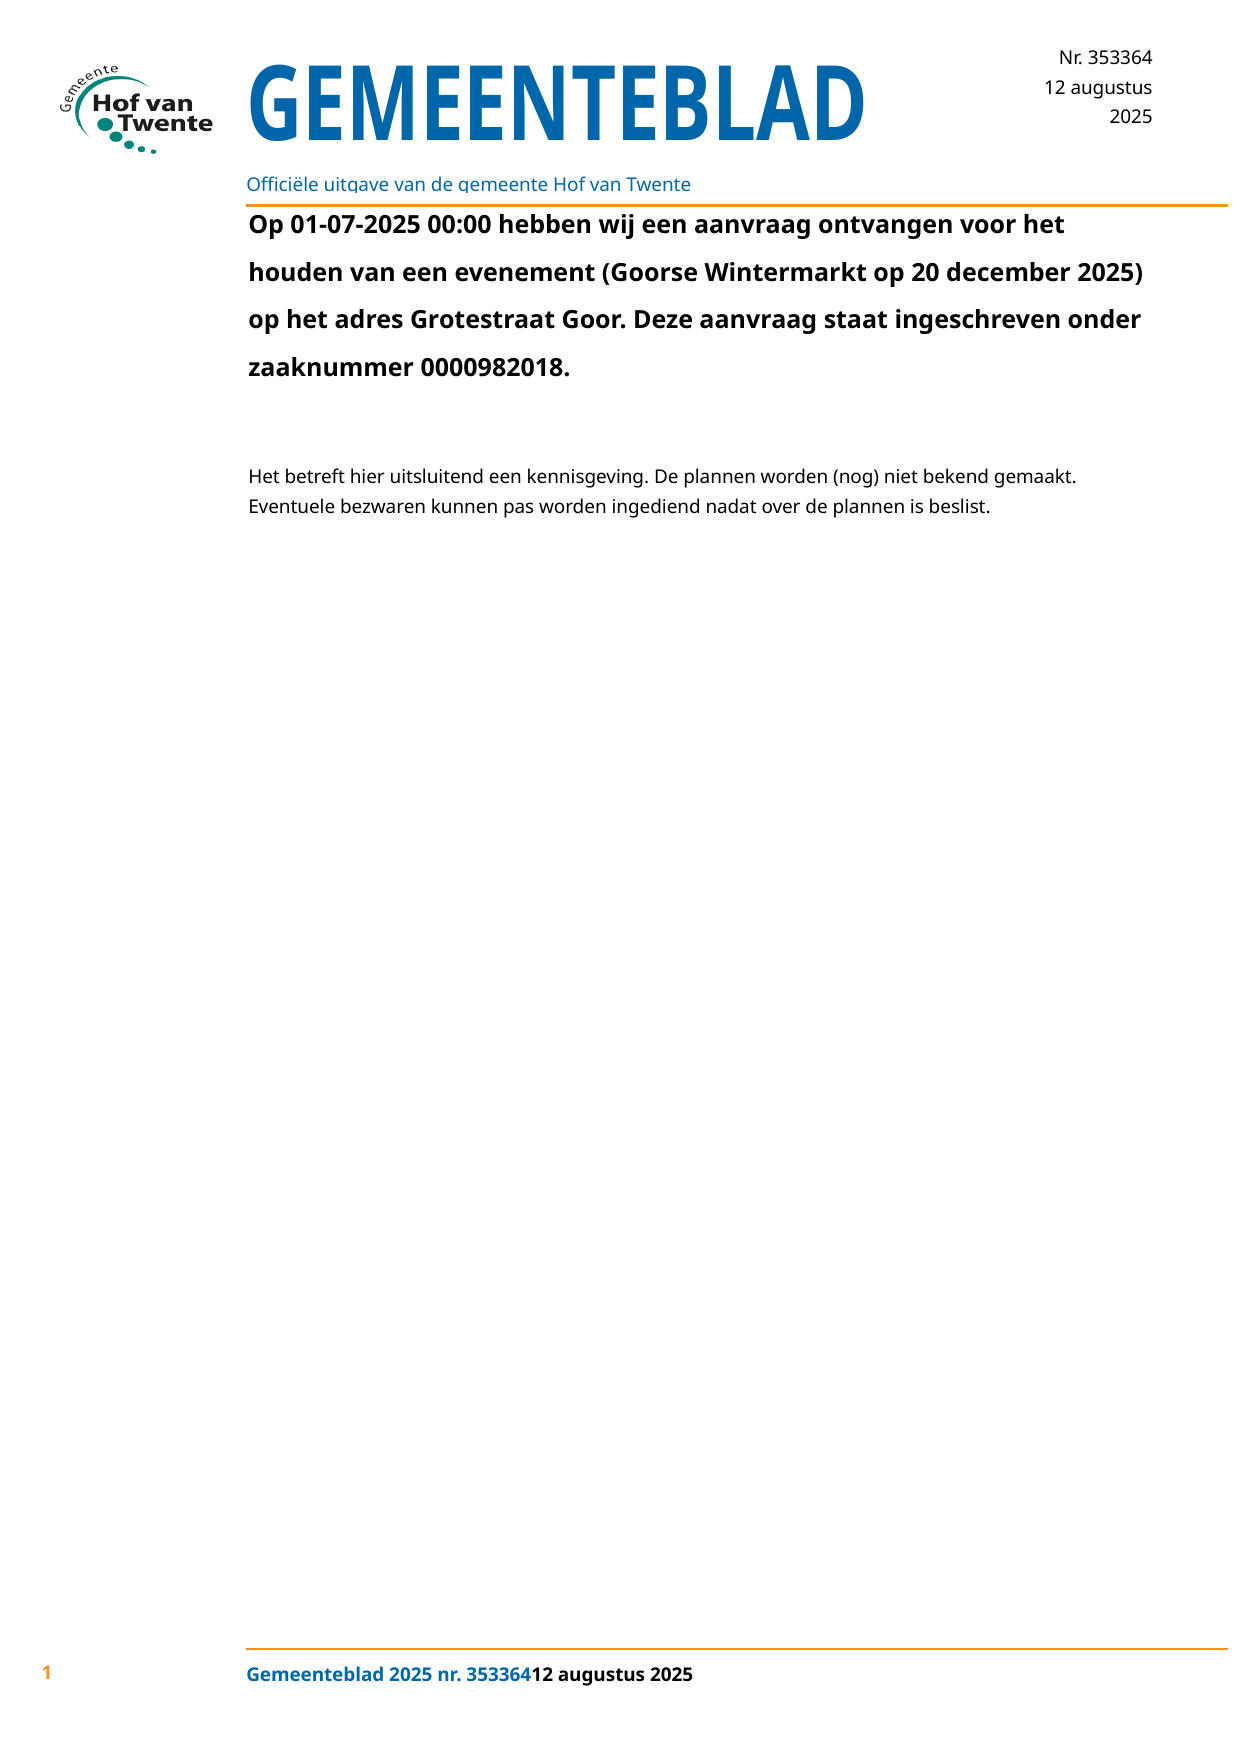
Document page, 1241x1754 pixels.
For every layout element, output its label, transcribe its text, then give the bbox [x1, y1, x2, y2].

picture [41, 47, 231, 172]
text Het betreft hier uitsluitend een kennisgeving. De plannen worden (nog) niet bekend gemaakt. Eventuele bezwaren kunnen pas worden ingediend nadat over de plannen is beslist. [248, 463, 1152, 519]
text Op 01-07-2025 00:00 hebben wij een aanvraag ontvangen voor het houden van een evenement (Goorse Wintermarkt op 20 december 2025) op het adres Grotestraat Goor. Deze aanvraag staat ingeschreven onder zaaknummer 0000982018. [248, 207, 1152, 384]
